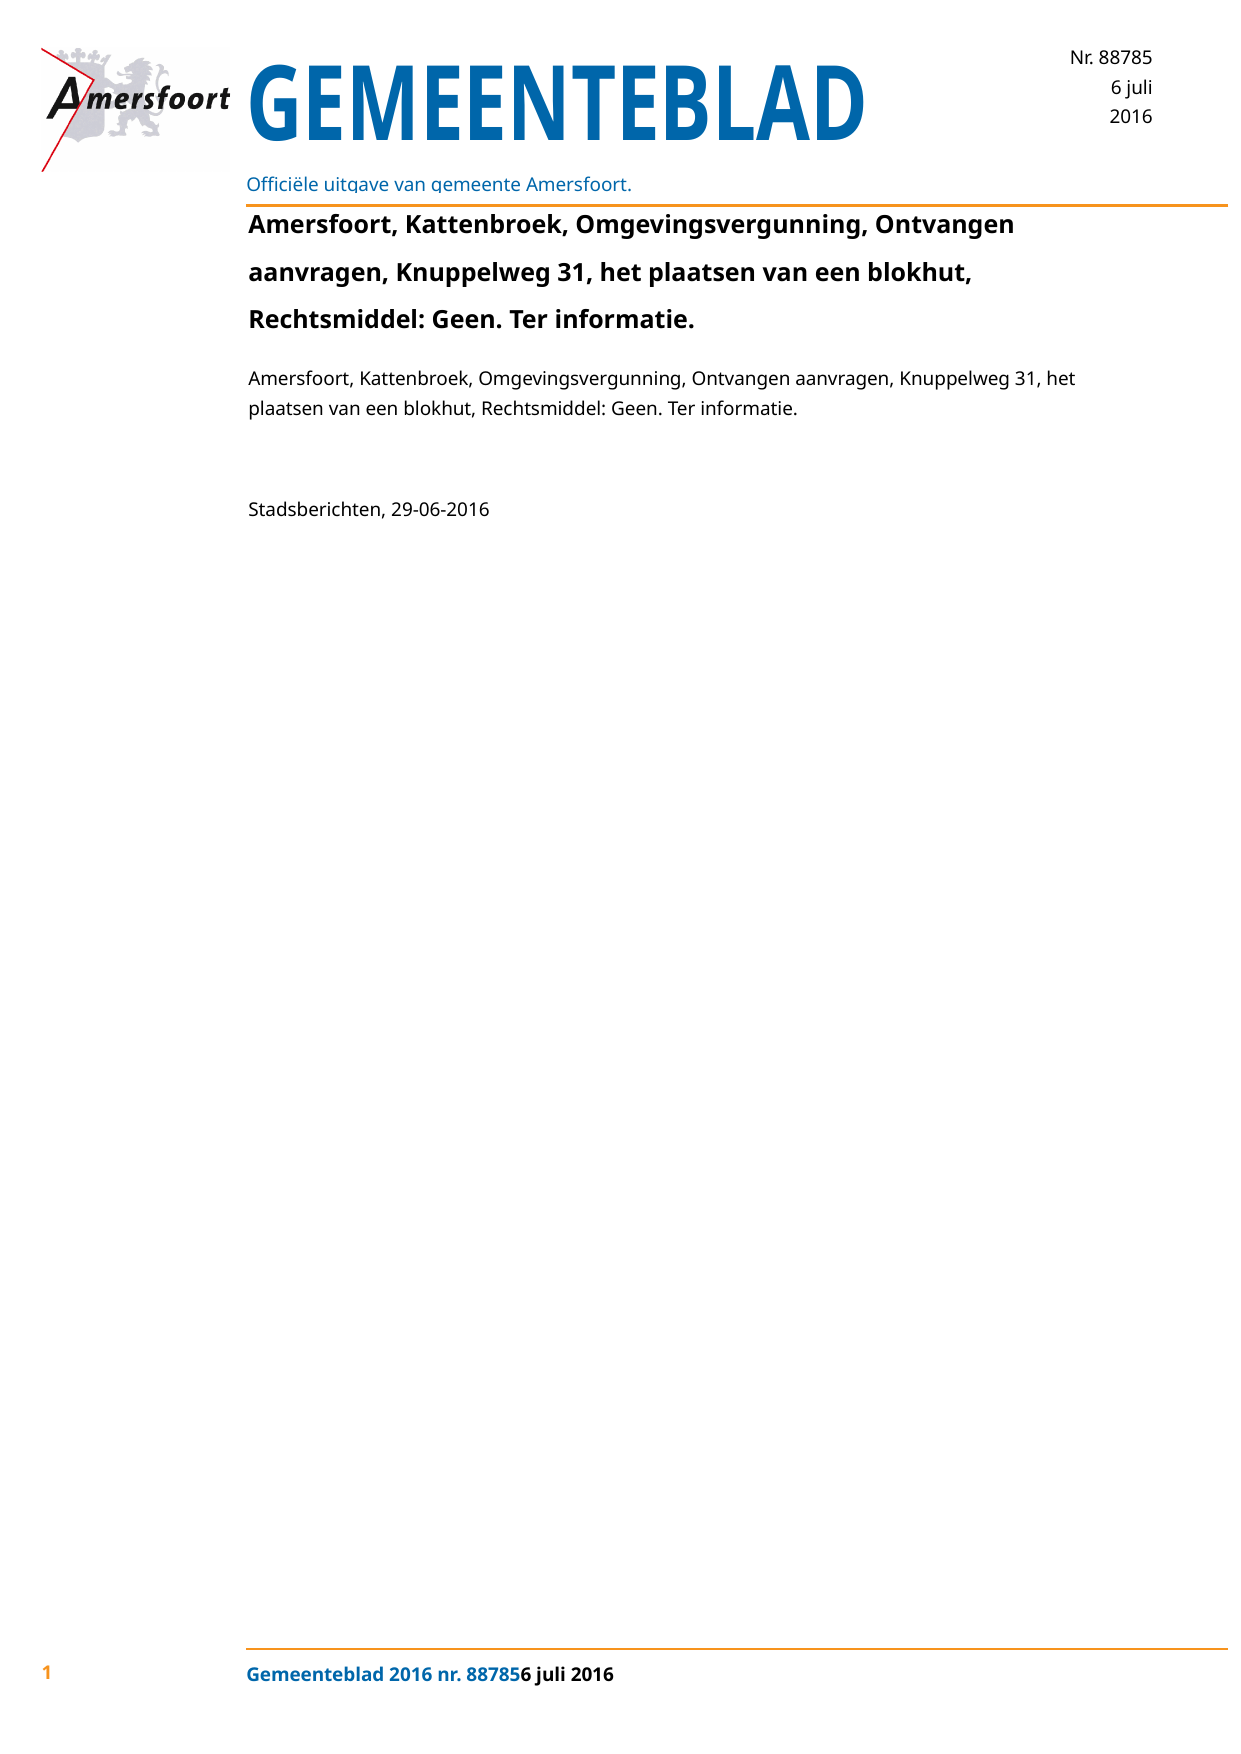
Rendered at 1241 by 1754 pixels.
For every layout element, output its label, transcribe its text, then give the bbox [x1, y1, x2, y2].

text Amersfoort, Kattenbroek, Omgevingsvergunning, Ontvangen aanvragen, Knuppelweg 31, het plaatsen van een blokhut, Rechtsmiddel: Geen. Ter informatie. [248, 366, 1152, 421]
text Stadsberichten, 29-06-2016 [248, 496, 1152, 522]
text Amersfoort, Kattenbroek, Omgevingsvergunning, Ontvangen aanvragen, Knuppelweg 31, het plaatsen van een blokhut, Rechtsmiddel: Geen. Ter informatie. [248, 207, 1152, 336]
picture [41, 47, 231, 172]
